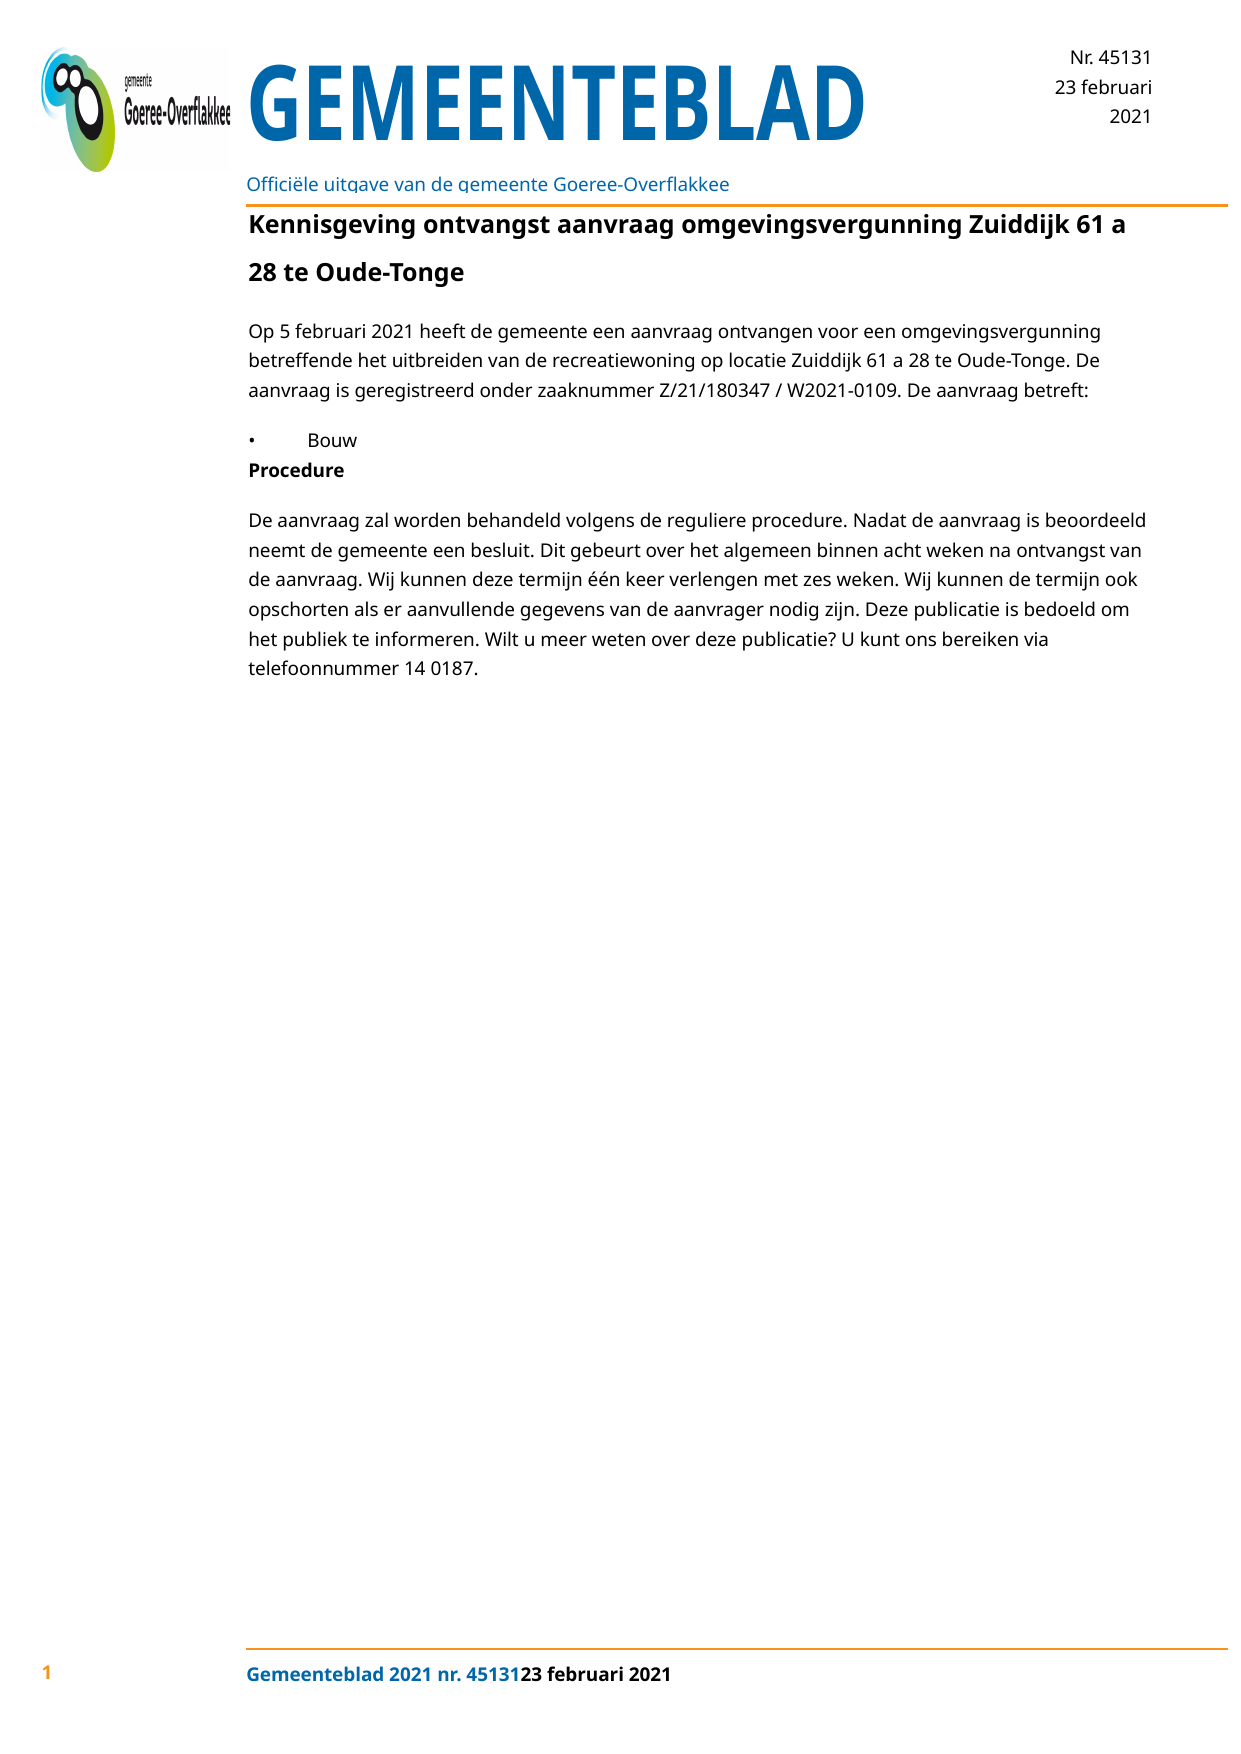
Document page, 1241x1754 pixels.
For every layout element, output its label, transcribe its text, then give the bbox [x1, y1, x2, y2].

text De aanvraag zal worden behandeld volgens de reguliere procedure. Nadat de aanvraag is beoordeeld neemt de gemeente een besluit. Dit gebeurt over het algemeen binnen acht weken na ontvangst van de aanvraag. Wij kunnen deze termijn één keer verlengen met zes weken. Wij kunnen de termijn ook opschorten als er aanvullende gegevens van de aanvrager nodig zijn. Deze publicatie is bedoeld om het publiek te informeren. Wilt u meer weten over deze publicatie? U kunt ons bereiken via telefoonnummer 14 0187. [248, 507, 1152, 681]
text Kennisgeving ontvangst aanvraag omgevingsvergunning Zuiddijk 61 a 28 te Oude-Tonge [248, 207, 1152, 288]
text Procedure [248, 457, 1152, 483]
picture [41, 47, 231, 172]
list Bouw [248, 427, 1152, 453]
text Op 5 februari 2021 heeft de gemeente een aanvraag ontvangen voor een omgevingsvergunning betreffende het uitbreiden van de recreatiewoning op locatie Zuiddijk 61 a 28 te Oude-Tonge. De aanvraag is geregistreerd onder zaaknummer Z/21/180347 / W2021-0109. De aanvraag betreft: [248, 318, 1152, 403]
